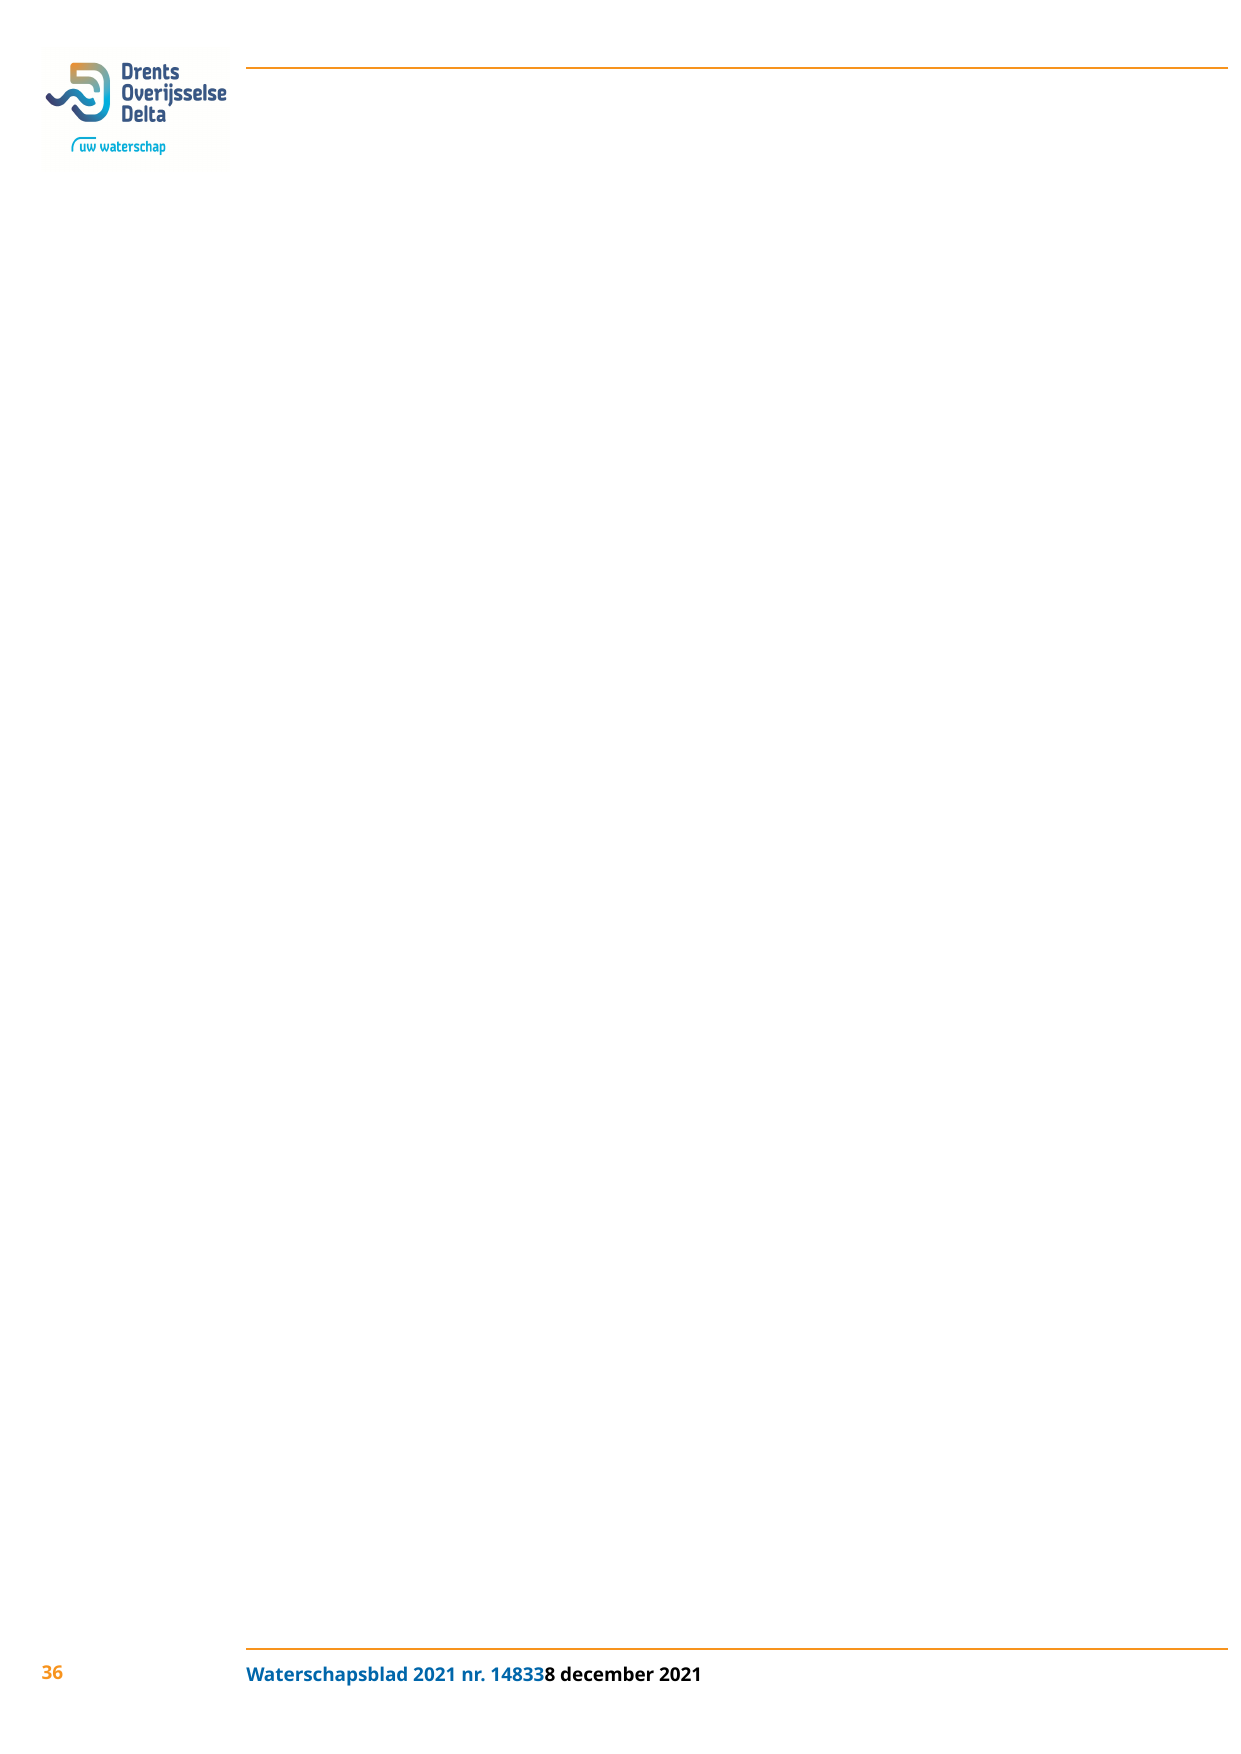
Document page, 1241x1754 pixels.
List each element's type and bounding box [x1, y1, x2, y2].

picture [41, 47, 231, 172]
